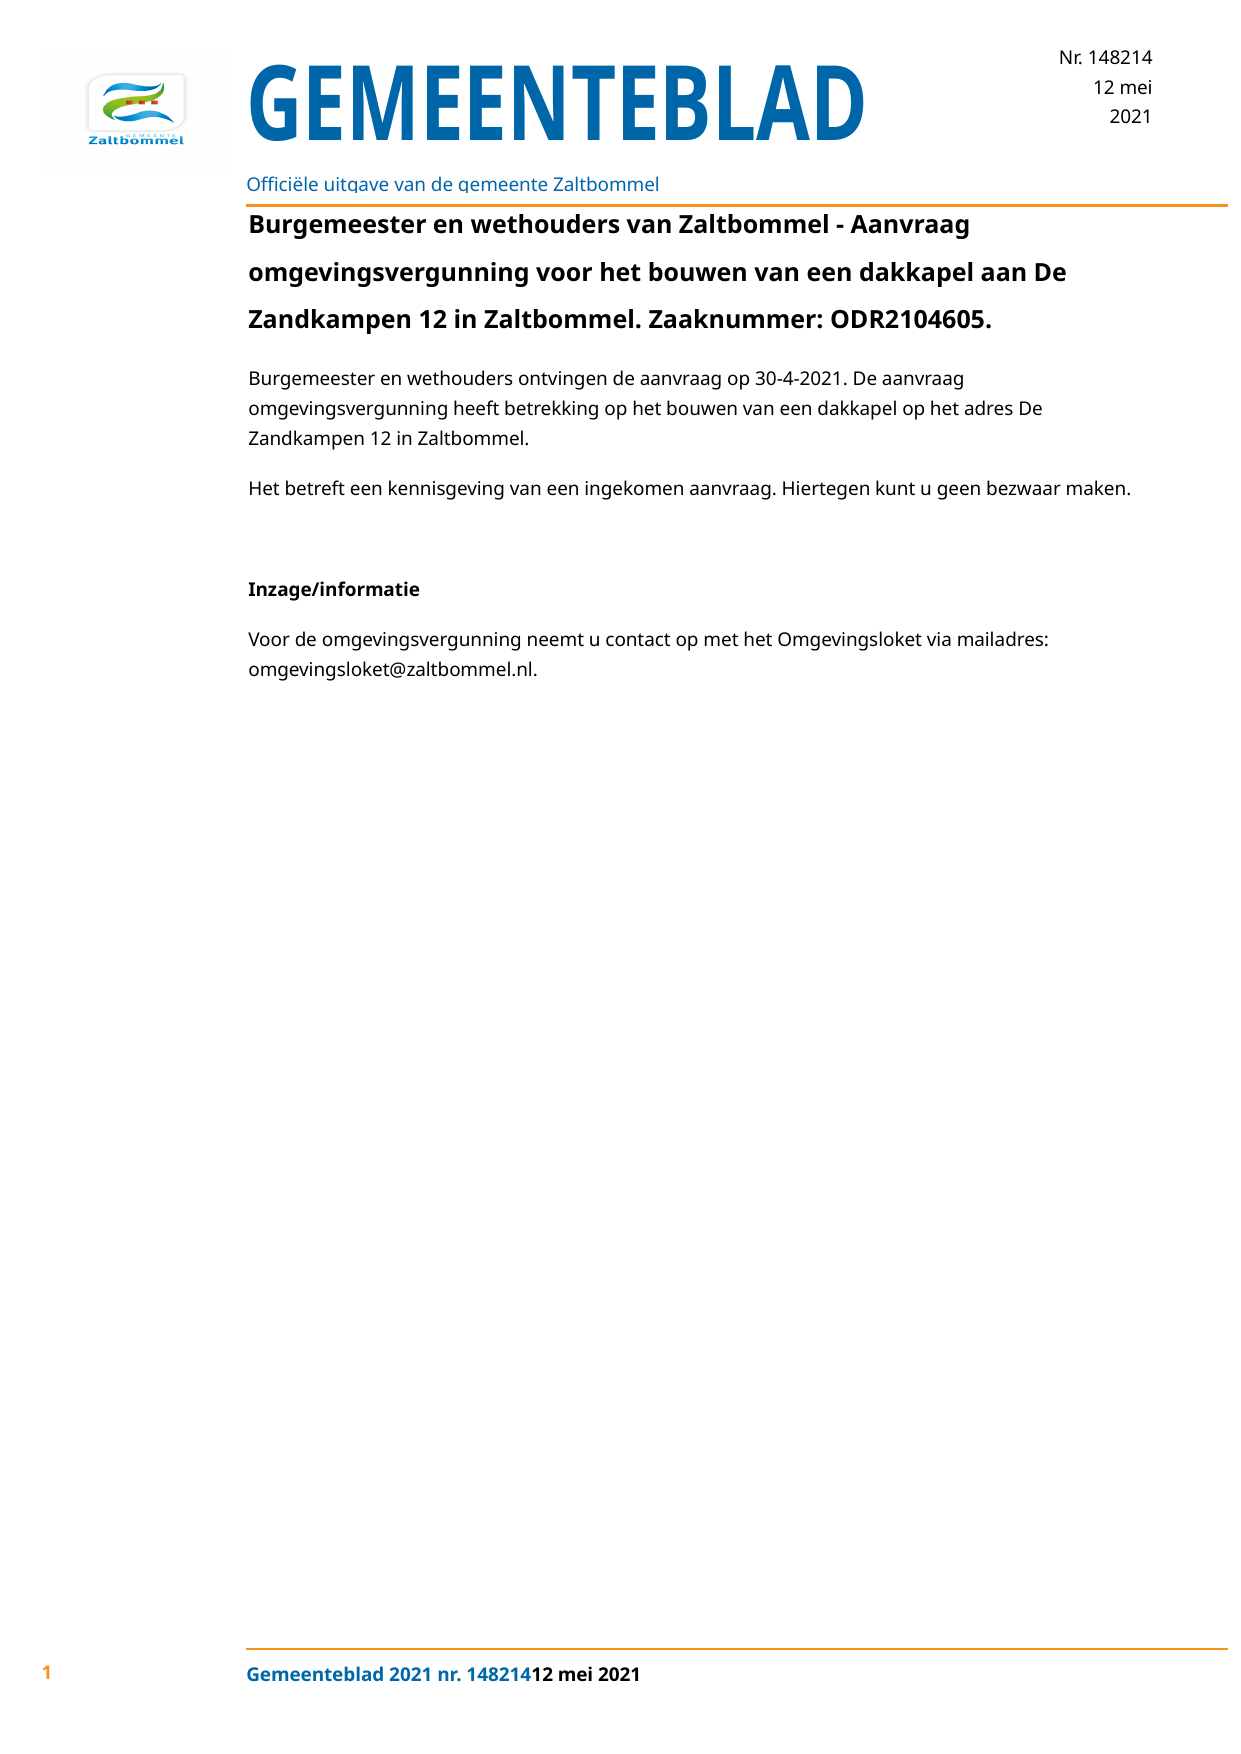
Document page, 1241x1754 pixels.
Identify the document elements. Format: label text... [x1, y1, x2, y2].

text Burgemeester en wethouders ontvingen de aanvraag op 30-4-2021. De aanvraag omgevingsvergunning heeft betrekking op het bouwen van een dakkapel op het adres De Zandkampen 12 in Zaltbommel. [248, 366, 1152, 450]
text Burgemeester en wethouders van Zaltbommel - Aanvraag omgevingsvergunning voor het bouwen van een dakkapel aan De Zandkampen 12 in Zaltbommel. Zaaknummer: ODR2104605. [248, 207, 1152, 336]
text Het betreft een kennisgeving van een ingekomen aanvraag. Hiertegen kunt u geen bezwaar maken. [248, 475, 1152, 501]
text Voor de omgevingsvergunning neemt u contact op met het Omgevingsloket via mailadres: omgevingsloket@zaltbommel.nl. [248, 626, 1152, 682]
picture [41, 47, 231, 172]
text Inzage/informatie [248, 576, 1152, 602]
